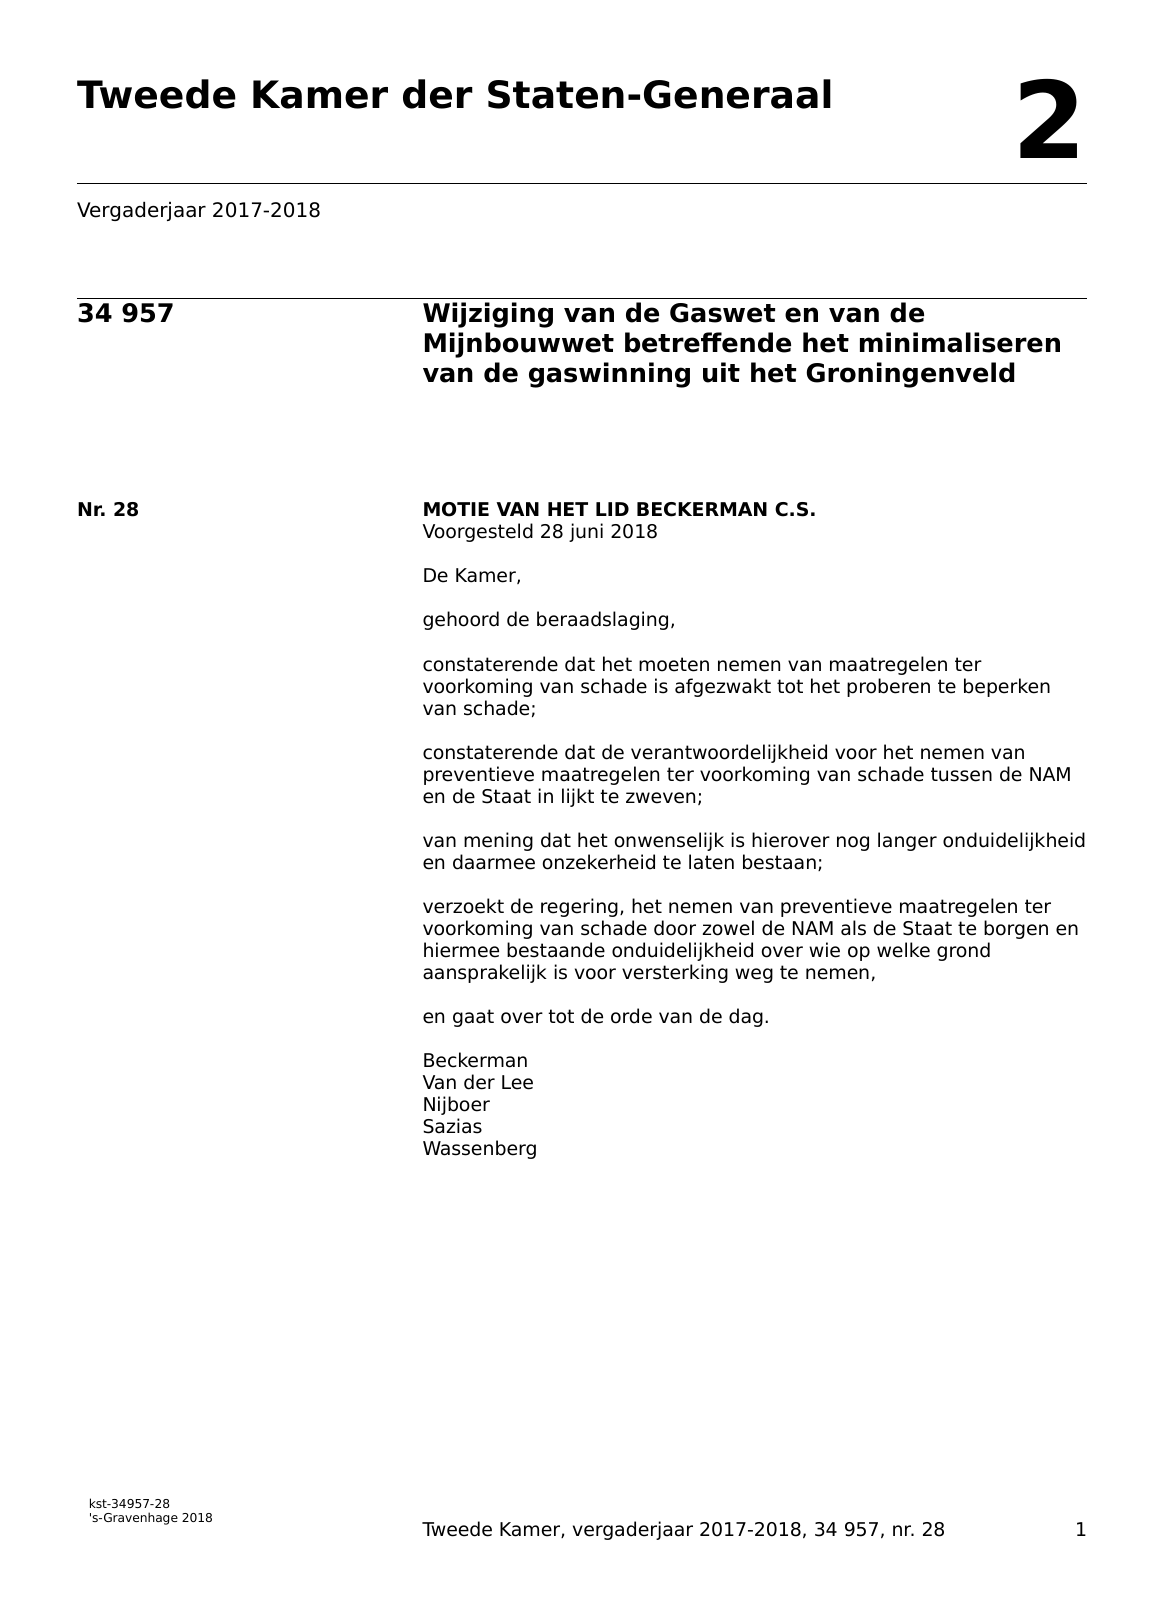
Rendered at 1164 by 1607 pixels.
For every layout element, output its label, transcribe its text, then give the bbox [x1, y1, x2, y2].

text Wassenberg [422, 1138, 1087, 1160]
table_header Tweede Kamer der Staten-Generaal [77, 59, 886, 183]
text constaterende dat de verantwoordelijkheid voor het nemen van preventieve maatregelen ter voorkoming van schade tussen de NAM en de Staat in lijkt te zweven; [422, 742, 1087, 808]
text Voorgesteld 28 juni 2018 [422, 521, 1087, 543]
text De Kamer, [422, 565, 1087, 587]
text kst-34957-28 [88, 1497, 323, 1511]
text constaterende dat het moeten nemen van maatregelen ter voorkoming van schade is afgezwakt tot het proberen te beperken van schade; [422, 653, 1087, 719]
text 's-Gravenhage 2018 [88, 1511, 323, 1525]
text Sazias [422, 1116, 1087, 1138]
text van mening dat het onwenselijk is hierover nog langer onduidelijkheid en daarmee onzekerheid te laten bestaan; [422, 830, 1087, 874]
text Van der Lee [422, 1072, 1087, 1094]
text gehoord de beraadslaging, [422, 609, 1087, 631]
text verzoekt de regering, het nemen van preventieve maatregelen ter voorkoming van schade door zowel de NAM als de Staat te borgen en hiermee bestaande onduidelijkheid over wie op welke grond aansprakelijk is voor versterking weg te nemen, [422, 896, 1087, 984]
table_cell Vergaderjaar 2017-2018 [77, 184, 1087, 298]
text en gaat over tot de orde van de dag. [422, 1006, 1087, 1028]
text Beckerman [422, 1050, 1087, 1072]
text Nijboer [422, 1094, 1087, 1116]
subtitle Nr. 28 MOTIE VAN HET LID BECKERMAN C.S. [77, 499, 1087, 521]
table_header 2 [886, 59, 1087, 183]
subtitle 34 957 Wijziging van de Gaswet en van de Mijnbouwwet betreffende het minimaliseren van de gaswinning uit het Groningenveld [77, 299, 1087, 388]
